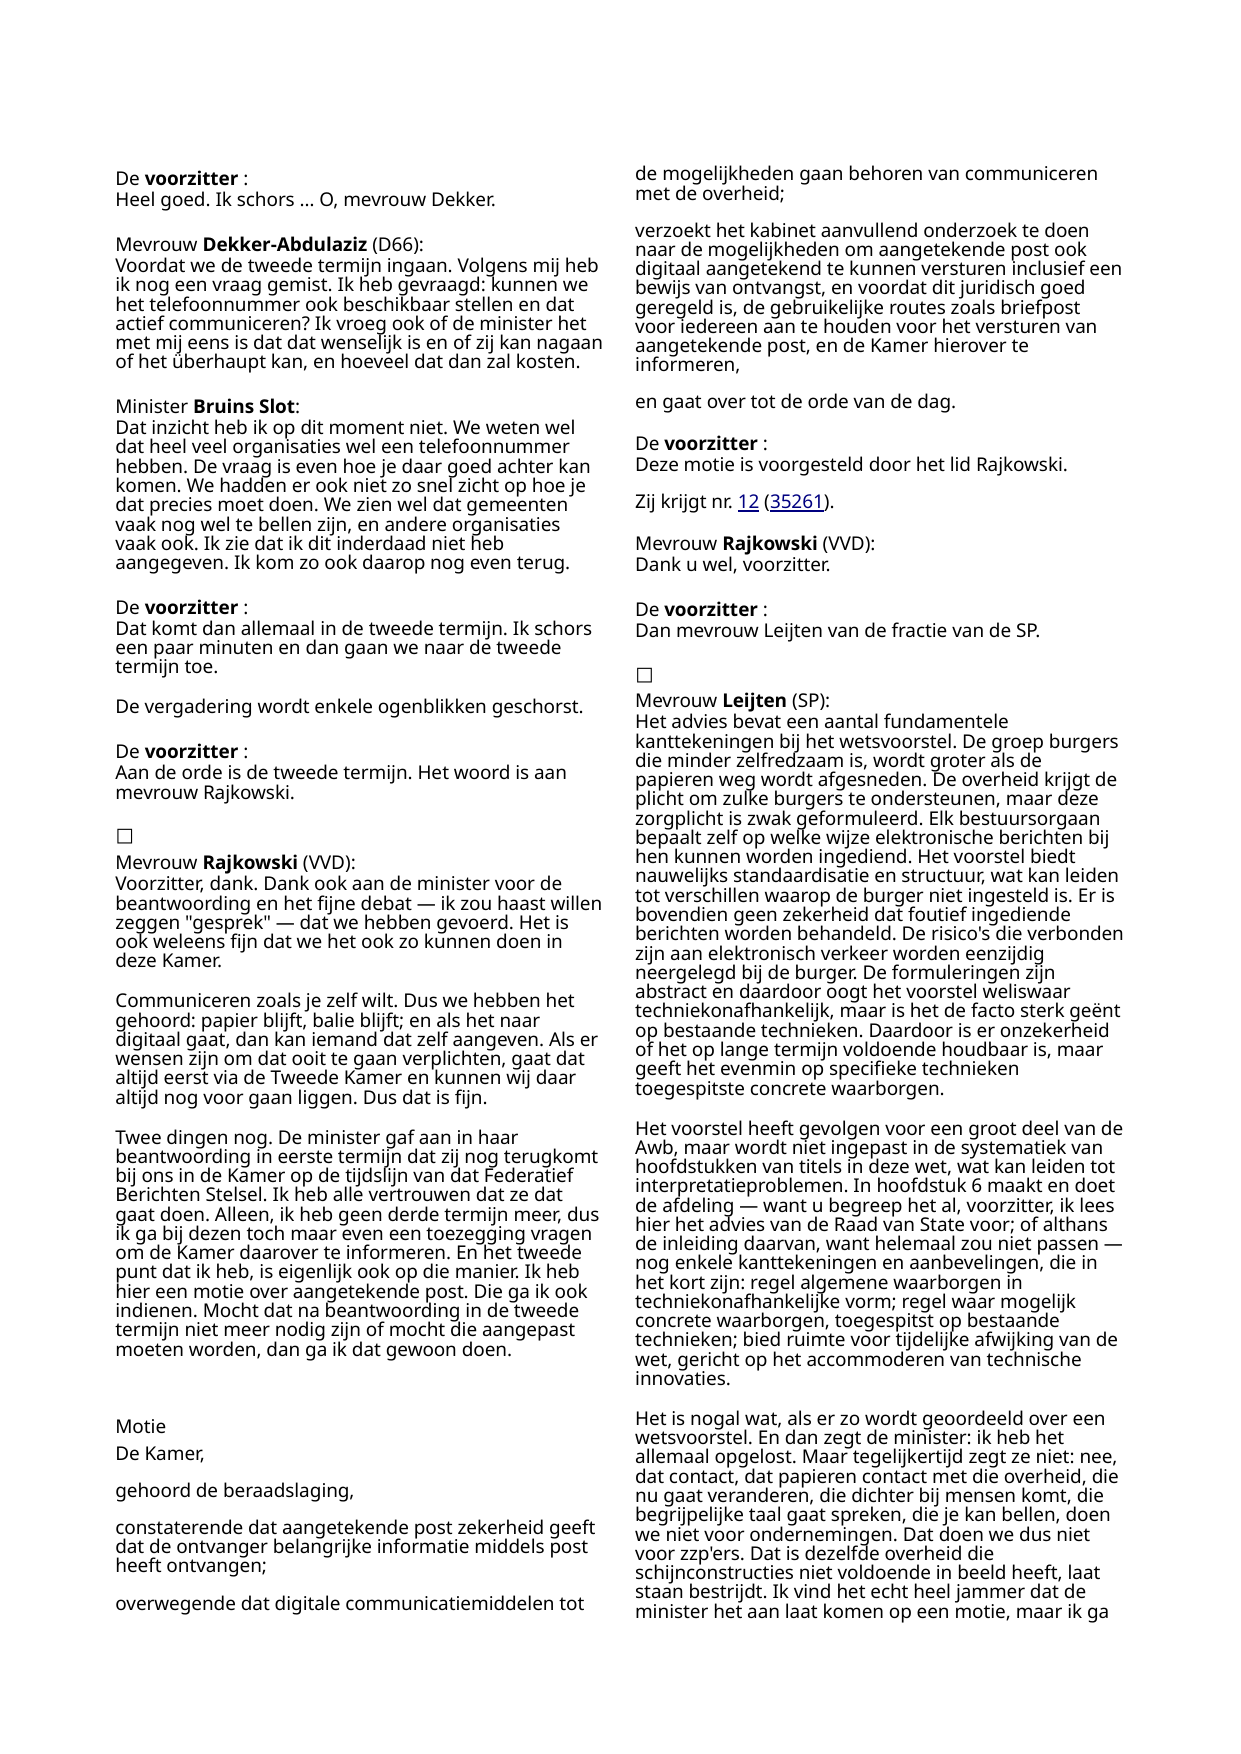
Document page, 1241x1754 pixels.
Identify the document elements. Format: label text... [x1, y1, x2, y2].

text overwegende dat digitale communicatiemiddelen tot [115, 1594, 605, 1614]
text Minister Bruins Slot: [115, 393, 605, 419]
text Mevrouw Dekker-Abdulaziz (D66): [115, 231, 605, 257]
text Dank u wel, voorzitter. [635, 556, 1125, 575]
text De voorzitter : [635, 430, 1125, 456]
text Mevrouw Rajkowski (VVD): [115, 849, 605, 875]
text Voordat we de tweede termijn ingaan. Volgens mij heb ik nog een vraag gemist. Ik heb gevraagd: kunnen we het telefoonnummer ook beschikbaar stellen en dat actief communiceren? Ik vroeg ook of de minister het met mij eens is dat dat wenselijk is en of zij kan nagaan of het überhaupt kan, en hoeveel dat dan zal kosten. [115, 257, 605, 373]
text de mogelijkheden gaan behoren van communiceren met de overheid; [635, 165, 1125, 204]
text Zij krijgt nr. 12 (35261). [635, 493, 1125, 512]
text gehoord de beraadslaging, [115, 1482, 605, 1501]
text verzoekt het kabinet aanvullend onderzoek te doen naar de mogelijkheden om aangetekende post ook digitaal aangetekend te kunnen versturen inclusief een bewijs van ontvangst, en voordat dit juridisch goed geregeld is, de gebruikelijke routes zoals briefpost voor iedereen aan te houden voor het versturen van aangetekende post, en de Kamer hierover te informeren, [635, 222, 1125, 376]
text Deze motie is voorgesteld door het lid Rajkowski. [635, 456, 1125, 475]
text ⬜ [635, 662, 1125, 688]
text Mevrouw Rajkowski (VVD): [635, 530, 1125, 556]
text Mevrouw Leijten (SP): [635, 688, 1125, 713]
text Het is nogal wat, als er zo wordt geoordeeld over een wetsvoorstel. En dan zegt de minister: ik heb het allemaal opgelost. Maar tegelijkertijd zegt ze niet: nee, dat contact, dat papieren contact met die overheid, die nu gaat veranderen, die dichter bij mensen komt, die begrijpelijke taal gaat spreken, die je kan bellen, doen we niet voor ondernemingen. Dat doen we dus niet voor zzp'ers. Dat is dezelfde overheid die schijnconstructies niet voldoende in beeld heeft, laat staan bestrijdt. Ik vind het echt heel jammer dat de minister het aan laat komen op een motie, maar ik ga [635, 1410, 1125, 1622]
text Voorzitter, dank. Dank ook aan de minister voor de beantwoording en het fijne debat — ik zou haast willen zeggen "gesprek" — dat we hebben gevoerd. Het is ook weleens fijn dat we het ook zo kunnen doen in deze Kamer. [115, 875, 605, 972]
text Aan de orde is de tweede termijn. Het woord is aan mevrouw Rajkowski. [115, 764, 605, 803]
text De voorzitter : [115, 739, 605, 764]
text Het voorstel heeft gevolgen voor een groot deel van de Awb, maar wordt niet ingepast in de systematiek van hoofdstukken van titels in deze wet, wat kan leiden tot interpretatieproblemen. In hoofdstuk 6 maakt en doet de afdeling — want u begreep het al, voorzitter, ik lees hier het advies van de Raad van State voor; of althans de inleiding daarvan, want helemaal zou niet passen — nog enkele kanttekeningen en aanbevelingen, die in het kort zijn: regel algemene waarborgen in techniekonafhankelijke vorm; regel waar mogelijk concrete waarborgen, toegespitst op bestaande technieken; bied ruimte voor tijdelijke afwijking van de wet, gericht op het accommoderen van technische innovaties. [635, 1119, 1125, 1389]
text Heel goed. Ik schors … O, mevrouw Dekker. [115, 191, 605, 210]
text Dan mevrouw Leijten van de fractie van de SP. [635, 622, 1125, 641]
text en gaat over tot de orde van de dag. [635, 393, 1125, 413]
text Communiceren zoals je zelf wilt. Dus we hebben het gehoord: papier blijft, balie blijft; en als het naar digitaal gaat, dan kan iemand dat zelf aangeven. Als er wensen zijn om dat ooit te gaan verplichten, gaat dat altijd eerst via de Tweede Kamer en kunnen wij daar altijd nog voor gaan liggen. Dus dat is fijn. [115, 992, 605, 1108]
text De voorzitter : [635, 596, 1125, 622]
text Dat inzicht heb ik op dit moment niet. We weten wel dat heel veel organisaties wel een telefoonnummer hebben. De vraag is even hoe je daar goed achter kan komen. We hadden er ook niet zo snel zicht op hoe je dat precies moet doen. We zien wel dat gemeenten vaak nog wel te bellen zijn, en andere organisaties vaak ook. Ik zie dat ik dit inderdaad niet heb aangegeven. Ik kom zo ook daarop nog even terug. [115, 419, 605, 573]
text De voorzitter : [115, 165, 605, 191]
text Motie [115, 1413, 605, 1439]
text Het advies bevat een aantal fundamentele kanttekeningen bij het wetsvoorstel. De groep burgers die minder zelfredzaam is, wordt groter als de papieren weg wordt afgesneden. De overheid krijgt de plicht om zulke burgers te ondersteunen, maar deze zorgplicht is zwak geformuleerd. Elk bestuursorgaan bepaalt zelf op welke wijze elektronische berichten bij hen kunnen worden ingediend. Het voorstel biedt nauwelijks standaardisatie en structuur, wat kan leiden tot verschillen waarop de burger niet ingesteld is. Er is bovendien geen zekerheid dat foutief ingediende berichten worden behandeld. De risico's die verbonden zijn aan elektronisch verkeer worden eenzijdig neergelegd bij de burger. De formuleringen zijn abstract en daardoor oogt het voorstel weliswaar techniekonafhankelijk, maar is het de facto sterk geënt op bestaande technieken. Daardoor is er onzekerheid of het op lange termijn voldoende houdbaar is, maar geeft het evenmin op specifieke technieken toegespitste concrete waarborgen. [635, 713, 1125, 1099]
text De Kamer, [115, 1445, 605, 1464]
text De vergadering wordt enkele ogenblikken geschorst. [115, 698, 605, 718]
text constaterende dat aangetekende post zekerheid geeft dat de ontvanger belangrijke informatie middels post heeft ontvangen; [115, 1519, 605, 1577]
text Twee dingen nog. De minister gaf aan in haar beantwoording in eerste termijn dat zij nog terugkomt bij ons in de Kamer op de tijdslijn van dat Federatief Berichten Stelsel. Ik heb alle vertrouwen dat ze dat gaat doen. Alleen, ik heb geen derde termijn meer, dus ik ga bij dezen toch maar even een toezegging vragen om de Kamer daarover te informeren. En het tweede punt dat ik heb, is eigenlijk ook op die manier. Ik heb hier een motie over aangetekende post. Die ga ik ook indienen. Mocht dat na beantwoording in de tweede termijn niet meer nodig zijn of mocht die aangepast moeten worden, dan ga ik dat gewoon doen. [115, 1129, 605, 1360]
text ⬜ [115, 824, 605, 849]
text Dat komt dan allemaal in de tweede termijn. Ik schors een paar minuten en dan gaan we naar de tweede termijn toe. [115, 620, 605, 678]
text De voorzitter : [115, 594, 605, 620]
